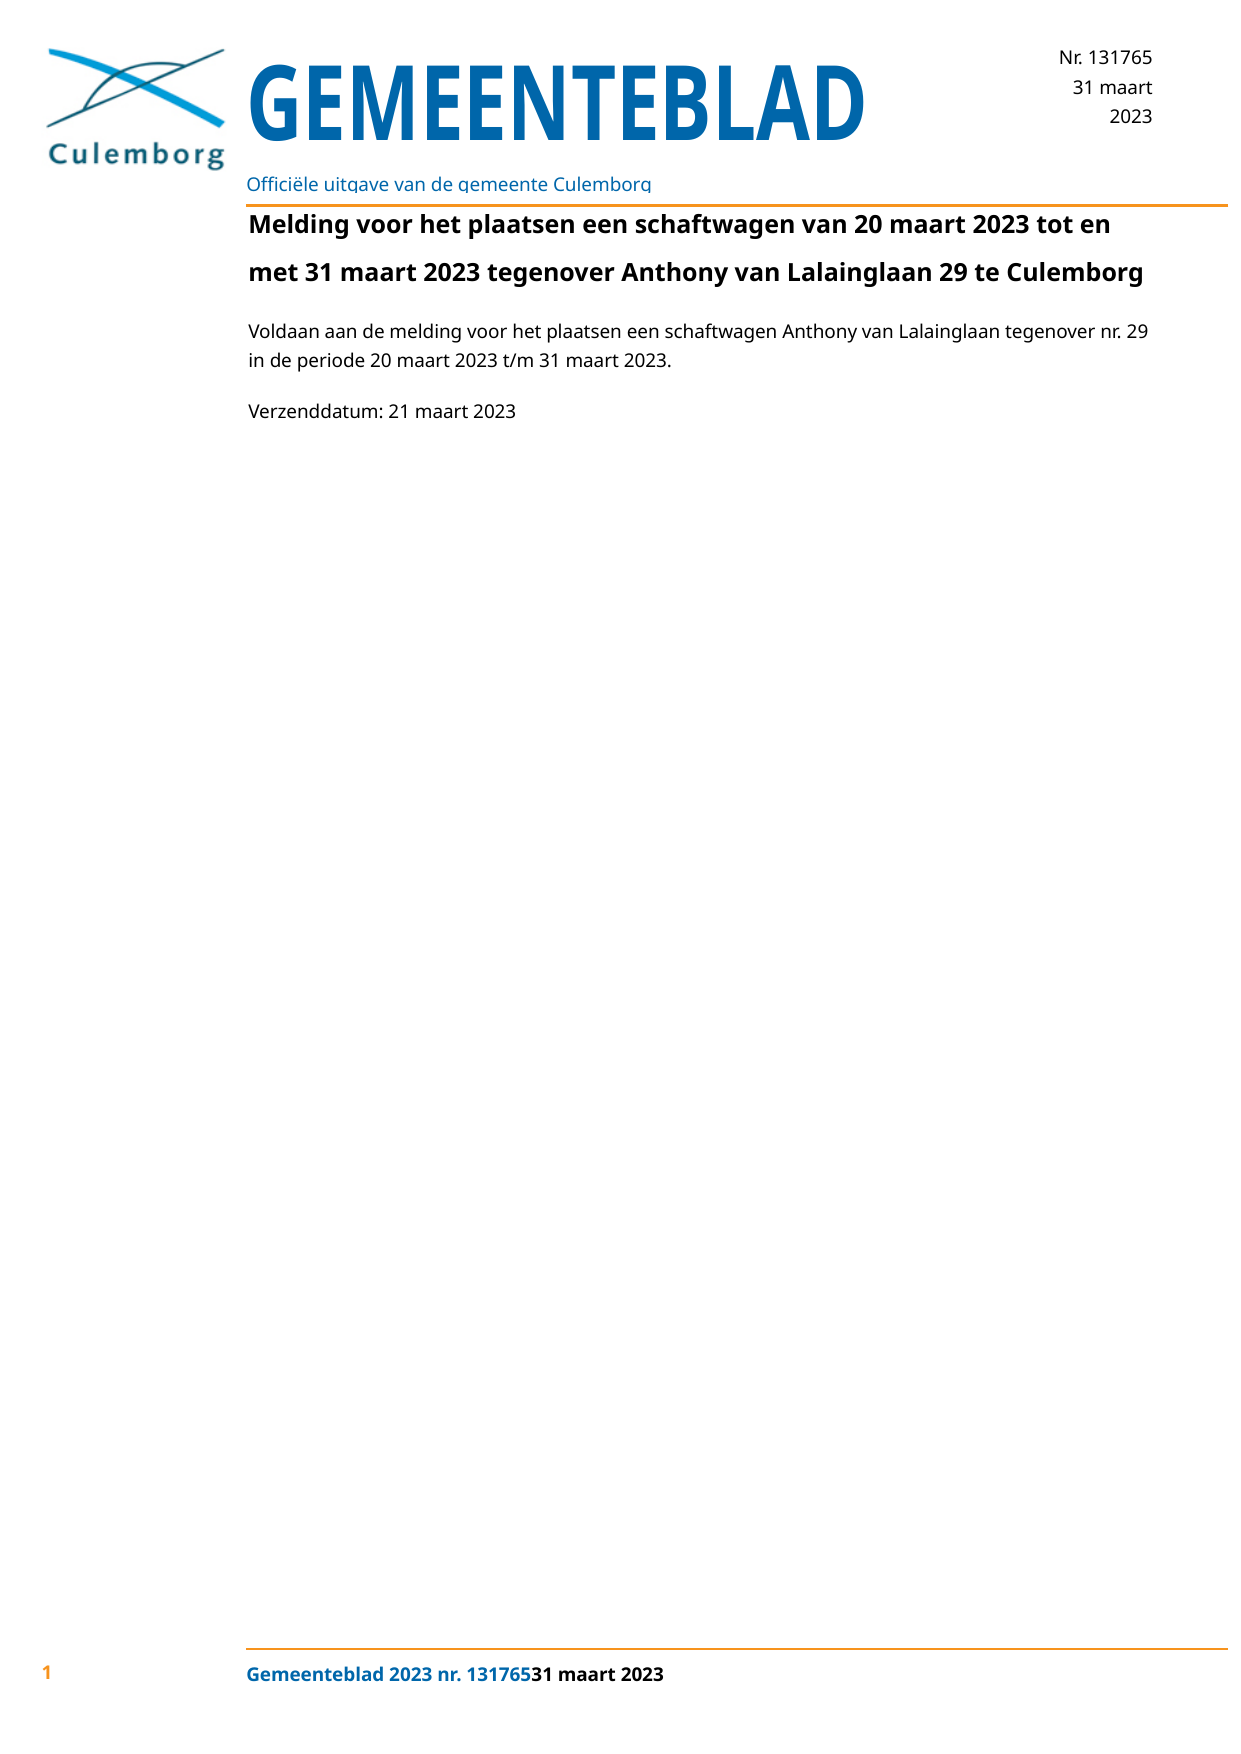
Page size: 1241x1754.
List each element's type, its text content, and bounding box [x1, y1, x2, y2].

text Melding voor het plaatsen een schaftwagen van 20 maart 2023 tot en met 31 maart 2023 tegenover Anthony van Lalainglaan 29 te Culemborg [248, 207, 1152, 288]
text Verzenddatum: 21 maart 2023 [248, 398, 1152, 424]
text Voldaan aan de melding voor het plaatsen een schaftwagen Anthony van Lalainglaan tegenover nr. 29 in de periode 20 maart 2023 t/m 31 maart 2023. [248, 318, 1152, 373]
picture [41, 47, 231, 172]
